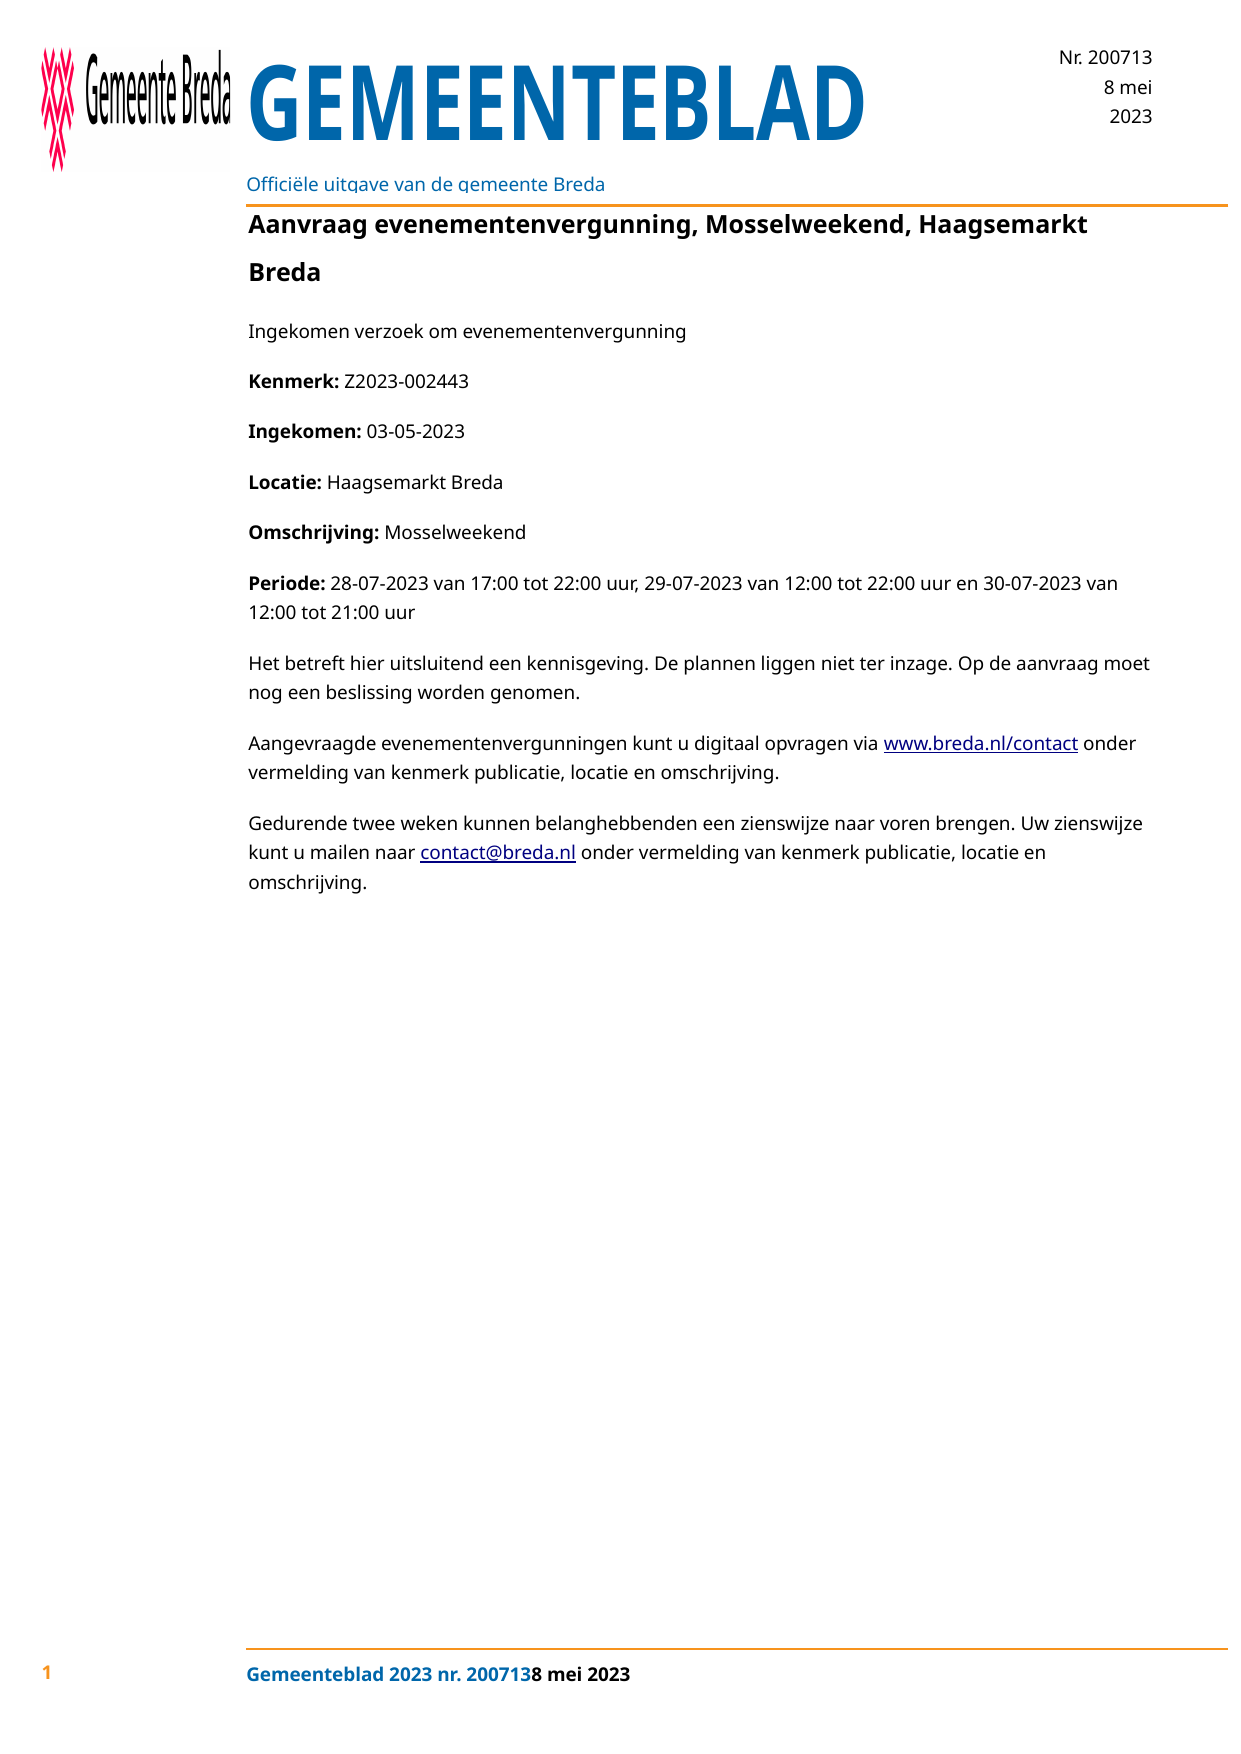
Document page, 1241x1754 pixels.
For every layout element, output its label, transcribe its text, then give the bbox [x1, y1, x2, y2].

text Periode: 28-07-2023 van 17:00 tot 22:00 uur, 29-07-2023 van 12:00 tot 22:00 uur en 30-07-2023 van 12:00 tot 21:00 uur [248, 570, 1152, 625]
text Het betreft hier uitsluitend een kennisgeving. De plannen liggen niet ter inzage. Op de aanvraag moet nog een beslissing worden genomen. [248, 650, 1152, 705]
text Ingekomen: 03-05-2023 [248, 419, 1152, 444]
text Aangevraagde evenementenvergunningen kunt u digitaal opvragen via www.breda.nl/contact onder vermelding van kenmerk publicatie, locatie en omschrijving. [248, 730, 1152, 785]
text Ingekomen verzoek om evenementenvergunning [248, 318, 1152, 344]
text Omschrijving: Mosselweekend [248, 519, 1152, 545]
text Kenmerk: Z2023-002443 [248, 368, 1152, 394]
picture [41, 47, 231, 172]
text Aanvraag evenementenvergunning, Mosselweekend, Haagsemarkt Breda [248, 207, 1152, 288]
text Gedurende twee weken kunnen belanghebbenden een zienswijze naar voren brengen. Uw zienswijze kunt u mailen naar contact@breda.nl onder vermelding van kenmerk publicatie, locatie en omschrijving. [248, 810, 1152, 895]
text Locatie: Haagsemarkt Breda [248, 469, 1152, 495]
